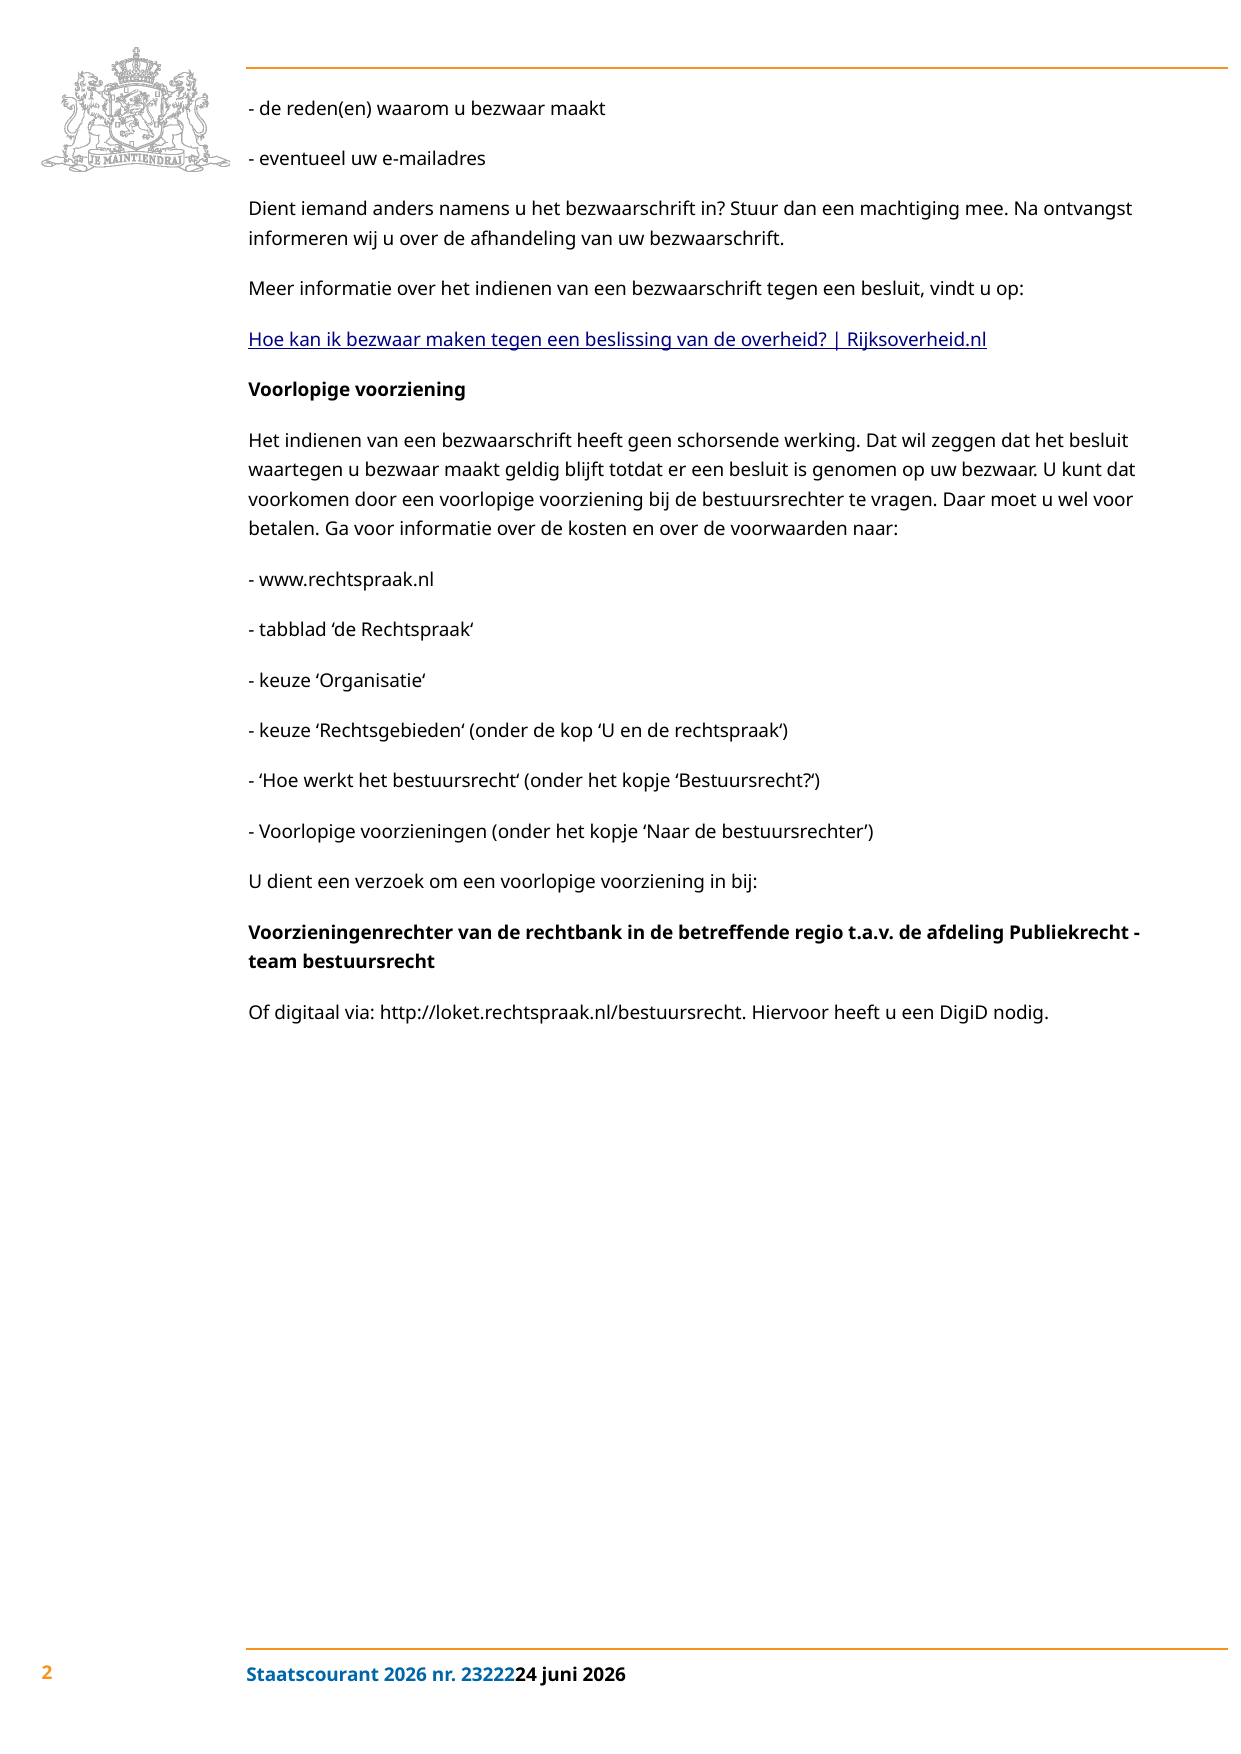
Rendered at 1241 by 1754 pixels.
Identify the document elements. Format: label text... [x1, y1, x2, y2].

picture [41, 47, 231, 172]
text Of digitaal via: http://loket.rechtspraak.nl/bestuursrecht. Hiervoor heeft u een DigiD nodig. [248, 999, 1152, 1025]
text Meer informatie over het indienen van een bezwaarschrift tegen een besluit, vindt u op: [248, 276, 1152, 301]
text Dient iemand anders namens u het bezwaarschrift in? Stuur dan een machtiging mee. Na ontvangst informeren wij u over de afhandeling van uw bezwaarschrift. [248, 196, 1152, 251]
text - keuze ‘Rechtsgebieden‘ (onder de kop ‘U en de rechtspraak‘) [248, 717, 1152, 743]
text - Voorlopige voorzieningen (onder het kopje ‘Naar de bestuursrechter’) [248, 818, 1152, 844]
text Het indienen van een bezwaarschrift heeft geen schorsende werking. Dat wil zeggen dat het besluit waartegen u bezwaar maakt geldig blijft totdat er een besluit is genomen op uw bezwaar. U kunt dat voorkomen door een voorlopige voorziening bij de bestuursrechter te vragen. Daar moet u wel voor betalen. Ga voor informatie over de kosten en over de voorwaarden naar: [248, 427, 1152, 541]
text Voorlopige voorziening [248, 376, 1152, 402]
text - eventueel uw e-mailadres [248, 145, 1152, 171]
text - www.rechtspraak.nl [248, 566, 1152, 592]
text Hoe kan ik bezwaar maken tegen een beslissing van de overheid? | Rijksoverheid.nl [248, 326, 1152, 352]
text - tabblad ‘de Rechtspraak‘ [248, 616, 1152, 642]
text - de reden(en) waarom u bezwaar maakt [248, 95, 1152, 121]
text Voorzieningenrechter van de rechtbank in de betreffende regio t.a.v. de afdeling Publiekrecht - team bestuursrecht [248, 919, 1152, 974]
text - ‘Hoe werkt het bestuursrecht‘ (onder het kopje ‘Bestuursrecht?‘) [248, 768, 1152, 793]
text U dient een verzoek om een voorlopige voorziening in bij: [248, 868, 1152, 894]
text - keuze ‘Organisatie‘ [248, 667, 1152, 693]
